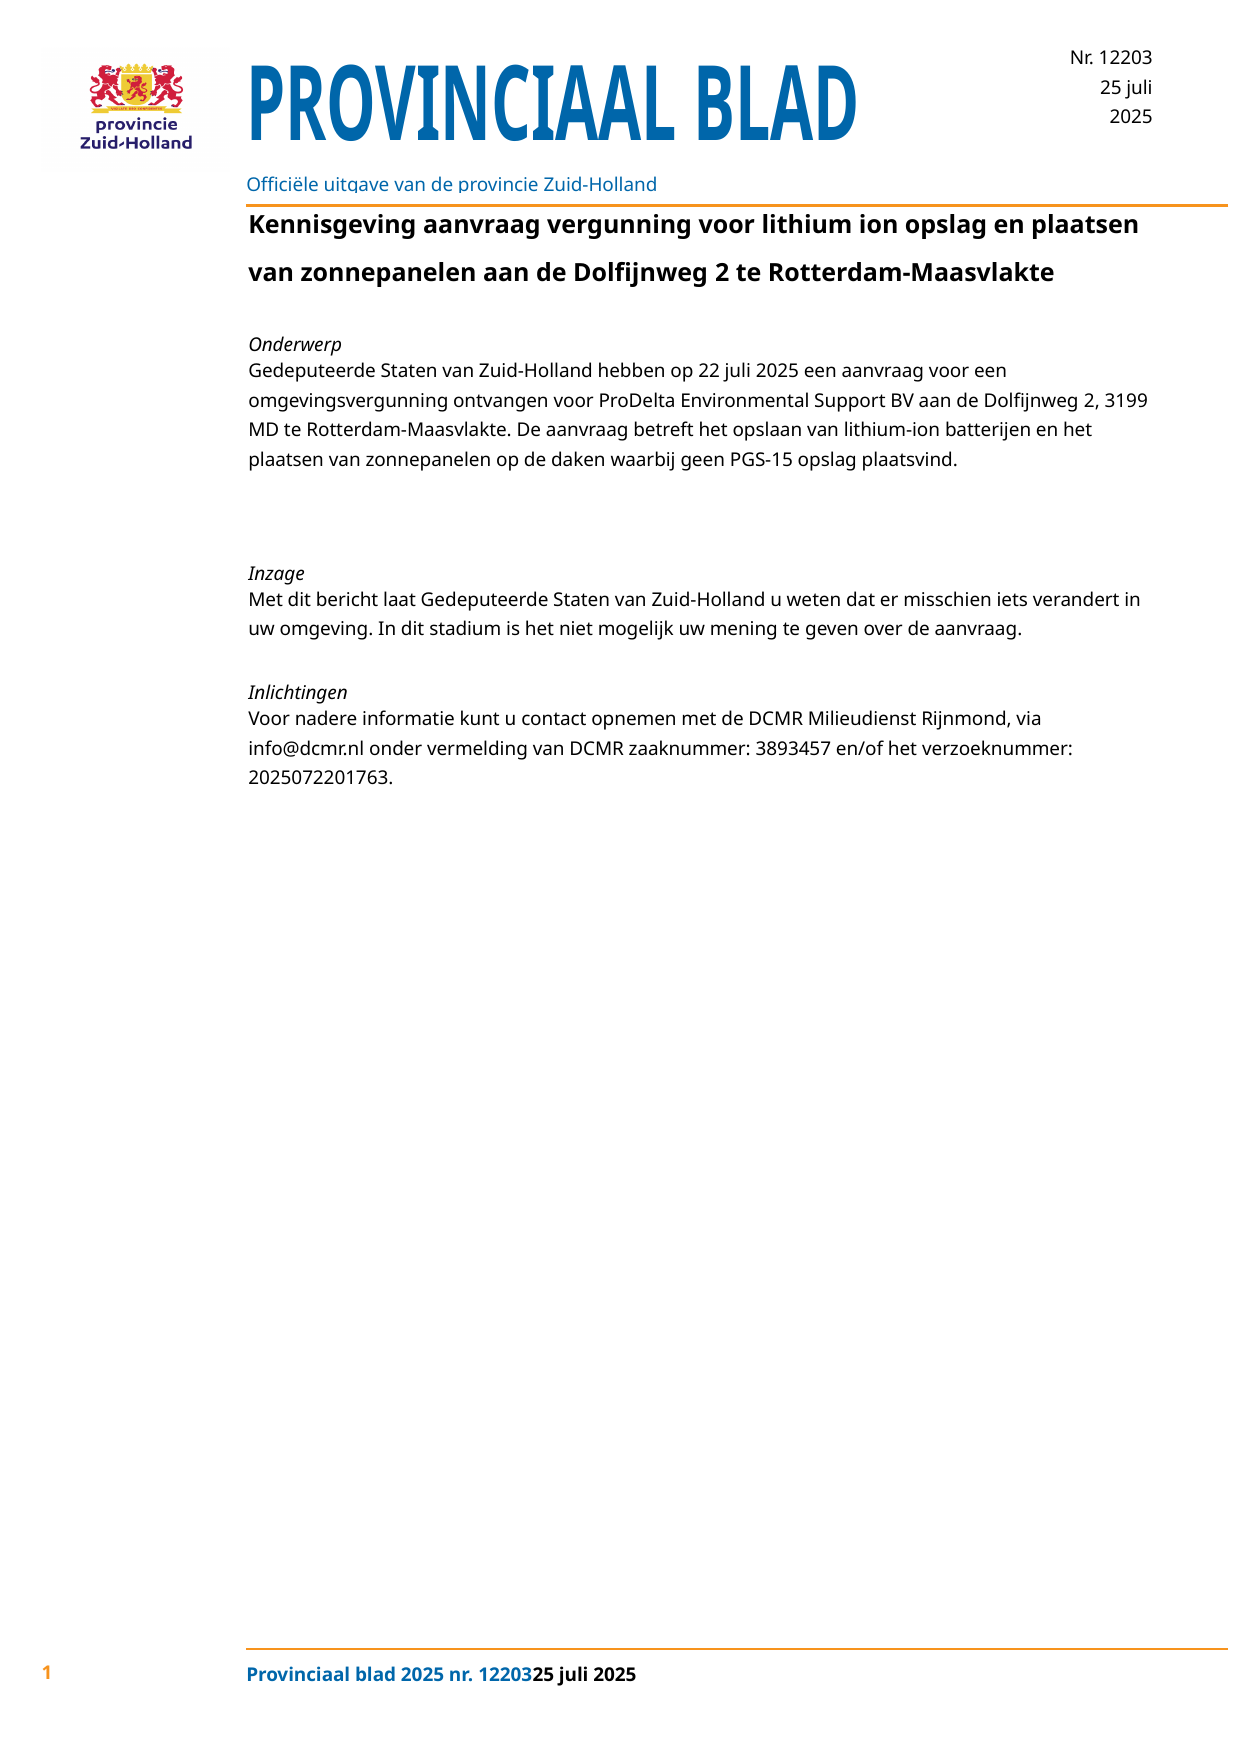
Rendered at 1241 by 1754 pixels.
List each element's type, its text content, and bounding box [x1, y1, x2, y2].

text Gedeputeerde Staten van Zuid-Holland hebben op 22 juli 2025 een aanvraag voor een omgevingsvergunning ontvangen voor ProDelta Environmental Support BV aan de Dolfijnweg 2, 3199 MD te Rotterdam-Maasvlakte. De aanvraag betreft het opslaan van lithium-ion batterijen en het plaatsen van zonnepanelen op de daken waarbij geen PGS-15 opslag plaatsvind. [248, 357, 1152, 472]
picture [41, 47, 231, 172]
text Voor nadere informatie kunt u contact opnemen met de DCMR Milieudienst Rijnmond, via info@dcmr.nl onder vermelding van DCMR zaaknummer: 3893457 en/of het verzoeknummer: 2025072201763. [248, 705, 1152, 790]
text Inzage [248, 560, 1152, 586]
text Onderwerp [248, 331, 1152, 357]
text Kennisgeving aanvraag vergunning voor lithium ion opslag en plaatsen van zonnepanelen aan de Dolfijnweg 2 te Rotterdam-Maasvlakte [248, 207, 1152, 288]
text Met dit bericht laat Gedeputeerde Staten van Zuid-Holland u weten dat er misschien iets verandert in uw omgeving. In dit stadium is het niet mogelijk uw mening te geven over de aanvraag. [248, 586, 1152, 641]
text Inlichtingen [248, 679, 1152, 705]
